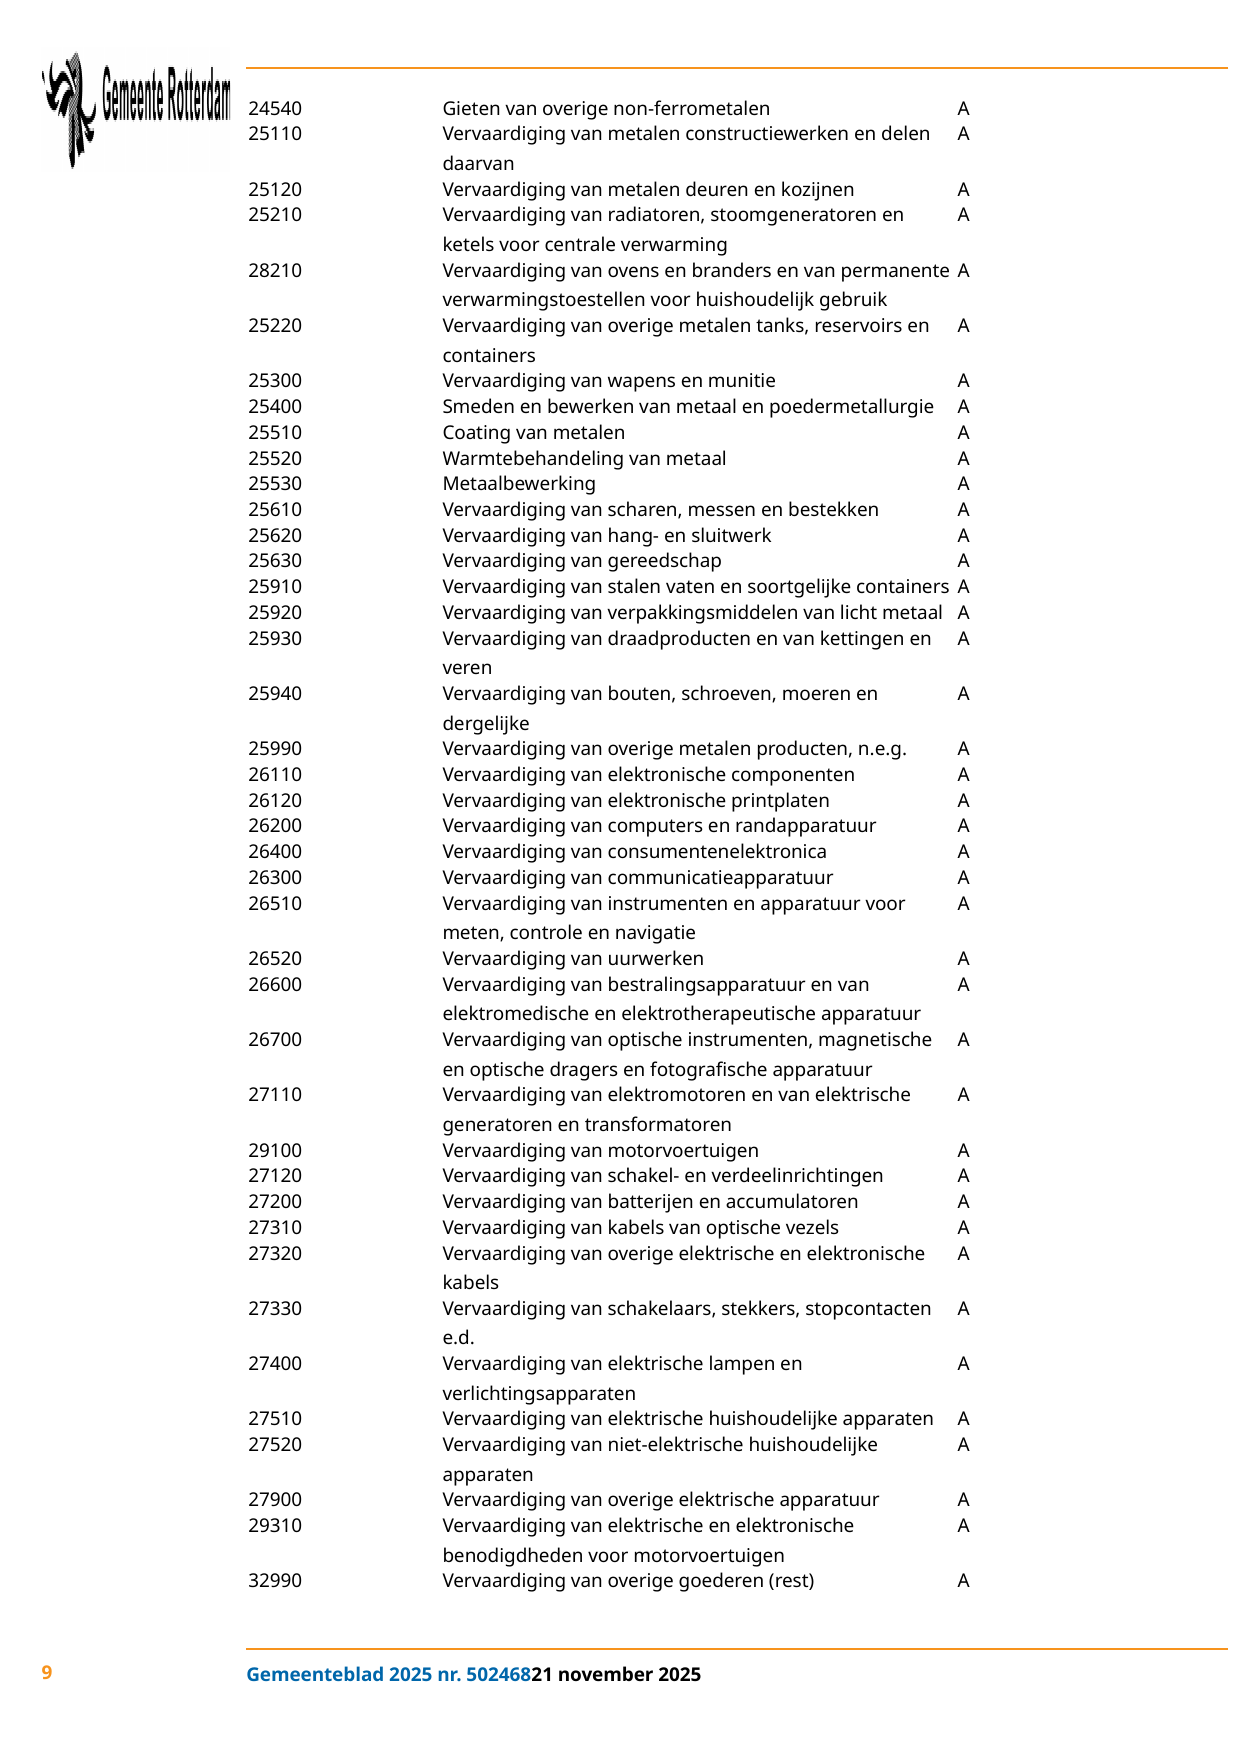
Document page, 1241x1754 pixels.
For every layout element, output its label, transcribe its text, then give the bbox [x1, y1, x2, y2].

table_cell Vervaardiging van computers en randapparatuur [442, 813, 957, 838]
table_cell 27310 [248, 1214, 442, 1240]
table_cell Vervaardiging van batterijen en accumulatoren [442, 1188, 957, 1214]
table_cell 27320 [248, 1240, 442, 1295]
table_cell 25520 [248, 445, 442, 470]
table_cell A [958, 95, 1152, 121]
table_cell 26600 [248, 971, 442, 1026]
table_cell 25400 [248, 393, 442, 419]
table_cell 28210 [248, 257, 442, 312]
table_cell 26200 [248, 813, 442, 838]
table_cell 27330 [248, 1295, 442, 1350]
table_cell 25940 [248, 680, 442, 735]
table_cell Vervaardiging van schakel- en verdeelinrichtingen [442, 1163, 957, 1188]
table_cell Vervaardiging van consumentenelektronica [442, 838, 957, 864]
table_cell Vervaardiging van gereedschap [442, 548, 957, 573]
table_cell 25930 [248, 625, 442, 680]
table_cell Vervaardiging van metalen constructiewerken en delen daarvan [442, 121, 957, 176]
table_cell 29310 [248, 1513, 442, 1568]
table_cell A [958, 1295, 1152, 1350]
table_cell A [958, 176, 1152, 202]
table_cell A [958, 1487, 1152, 1512]
table_cell A [958, 890, 1152, 945]
table_cell Vervaardiging van niet-elektrische huishoudelijke apparaten [442, 1431, 957, 1487]
table_cell Vervaardiging van wapens en munitie [442, 368, 957, 393]
table_cell Vervaardiging van overige metalen tanks, reservoirs en containers [442, 312, 957, 367]
table_cell A [958, 470, 1152, 496]
table_cell A [958, 1081, 1152, 1137]
table_cell 26400 [248, 838, 442, 864]
table_cell Vervaardiging van bestralingsapparatuur en van elektromedische en elektrotherapeutische apparatuur [442, 971, 957, 1026]
table_cell A [958, 573, 1152, 599]
table_cell A [958, 787, 1152, 813]
table_cell A [958, 1026, 1152, 1081]
table_cell A [958, 1240, 1152, 1295]
table_cell A [958, 1568, 1152, 1593]
table_cell 25530 [248, 470, 442, 496]
table_cell 25510 [248, 419, 442, 445]
table_cell A [958, 312, 1152, 367]
table_cell A [958, 1163, 1152, 1188]
table_cell 24540 [248, 95, 442, 121]
table_cell Vervaardiging van radiatoren, stoomgeneratoren en ketels voor centrale verwarming [442, 202, 957, 257]
table_cell A [958, 445, 1152, 470]
table_cell Vervaardiging van hang- en sluitwerk [442, 522, 957, 548]
table_cell 26120 [248, 787, 442, 813]
table_cell Coating van metalen [442, 419, 957, 445]
table_cell A [958, 735, 1152, 761]
table_cell 29100 [248, 1137, 442, 1162]
table_cell Vervaardiging van metalen deuren en kozijnen [442, 176, 957, 202]
table_cell 27110 [248, 1081, 442, 1137]
table_cell Vervaardiging van stalen vaten en soortgelijke containers [442, 573, 957, 599]
table_cell 25620 [248, 522, 442, 548]
table_cell A [958, 680, 1152, 735]
table_cell A [958, 971, 1152, 1026]
table_cell Smeden en bewerken van metaal en poedermetallurgie [442, 393, 957, 419]
table_cell Vervaardiging van optische instrumenten, magnetische en optische dragers en fotografische apparatuur [442, 1026, 957, 1081]
table_cell A [958, 864, 1152, 890]
table_cell 25110 [248, 121, 442, 176]
table_cell Vervaardiging van elektrische en elektronische benodigdheden voor motorvoertuigen [442, 1513, 957, 1568]
table_cell A [958, 368, 1152, 393]
table_cell A [958, 1137, 1152, 1162]
table_cell 25610 [248, 496, 442, 522]
table_cell 25120 [248, 176, 442, 202]
table_cell Vervaardiging van kabels van optische vezels [442, 1214, 957, 1240]
table_cell A [958, 1406, 1152, 1431]
table_cell A [958, 1350, 1152, 1406]
table_cell A [958, 393, 1152, 419]
table_cell Vervaardiging van elektrische lampen en verlichtingsapparaten [442, 1350, 957, 1406]
table_cell Vervaardiging van schakelaars, stekkers, stopcontacten e.d. [442, 1295, 957, 1350]
table_cell A [958, 257, 1152, 312]
table_cell Vervaardiging van instrumenten en apparatuur voor meten, controle en navigatie [442, 890, 957, 945]
table_cell 25210 [248, 202, 442, 257]
table_cell 27510 [248, 1406, 442, 1431]
table_cell A [958, 419, 1152, 445]
table_cell Vervaardiging van elektronische printplaten [442, 787, 957, 813]
table_cell A [958, 761, 1152, 787]
table_cell 27120 [248, 1163, 442, 1188]
table_cell 27400 [248, 1350, 442, 1406]
table_cell 27200 [248, 1188, 442, 1214]
table_cell 25630 [248, 548, 442, 573]
table_cell Vervaardiging van overige metalen producten, n.e.g. [442, 735, 957, 761]
table_cell A [958, 121, 1152, 176]
table_cell Vervaardiging van bouten, schroeven, moeren en dergelijke [442, 680, 957, 735]
table_cell Vervaardiging van elektronische componenten [442, 761, 957, 787]
table_cell A [958, 838, 1152, 864]
table_cell A [958, 496, 1152, 522]
table_cell A [958, 625, 1152, 680]
table_cell Warmtebehandeling van metaal [442, 445, 957, 470]
table_cell 27900 [248, 1487, 442, 1512]
table_cell A [958, 202, 1152, 257]
table_cell 26700 [248, 1026, 442, 1081]
table_cell A [958, 599, 1152, 625]
table_cell A [958, 1513, 1152, 1568]
table_cell 26300 [248, 864, 442, 890]
table_cell 26110 [248, 761, 442, 787]
table_cell Vervaardiging van overige elektrische en elektronische kabels [442, 1240, 957, 1295]
table_cell A [958, 1188, 1152, 1214]
table_cell Vervaardiging van elektromotoren en van elektrische generatoren en transformatoren [442, 1081, 957, 1137]
table_cell Vervaardiging van overige elektrische apparatuur [442, 1487, 957, 1512]
table_cell Vervaardiging van draadproducten en van kettingen en veren [442, 625, 957, 680]
table_cell Vervaardiging van scharen, messen en bestekken [442, 496, 957, 522]
table_cell A [958, 1431, 1152, 1487]
table_cell Vervaardiging van verpakkingsmiddelen van licht metaal [442, 599, 957, 625]
table_cell Vervaardiging van elektrische huishoudelijke apparaten [442, 1406, 957, 1431]
table_cell 27520 [248, 1431, 442, 1487]
picture [41, 47, 231, 172]
table_cell 25920 [248, 599, 442, 625]
table_cell A [958, 548, 1152, 573]
table_cell 26510 [248, 890, 442, 945]
table_cell 25220 [248, 312, 442, 367]
table_cell 26520 [248, 945, 442, 971]
table_cell Metaalbewerking [442, 470, 957, 496]
table_cell A [958, 813, 1152, 838]
table_cell 25300 [248, 368, 442, 393]
table_cell A [958, 522, 1152, 548]
table_cell Vervaardiging van motorvoertuigen [442, 1137, 957, 1162]
table_cell 32990 [248, 1568, 442, 1593]
table_cell A [958, 945, 1152, 971]
table_cell Vervaardiging van uurwerken [442, 945, 957, 971]
table_cell A [958, 1214, 1152, 1240]
table_cell Gieten van overige non-ferrometalen [442, 95, 957, 121]
table_cell Vervaardiging van ovens en branders en van permanente verwarmingstoestellen voor huishoudelijk gebruik [442, 257, 957, 312]
table_cell 25990 [248, 735, 442, 761]
table_cell Vervaardiging van communicatieapparatuur [442, 864, 957, 890]
table_cell 25910 [248, 573, 442, 599]
table_cell Vervaardiging van overige goederen (rest) [442, 1568, 957, 1593]
